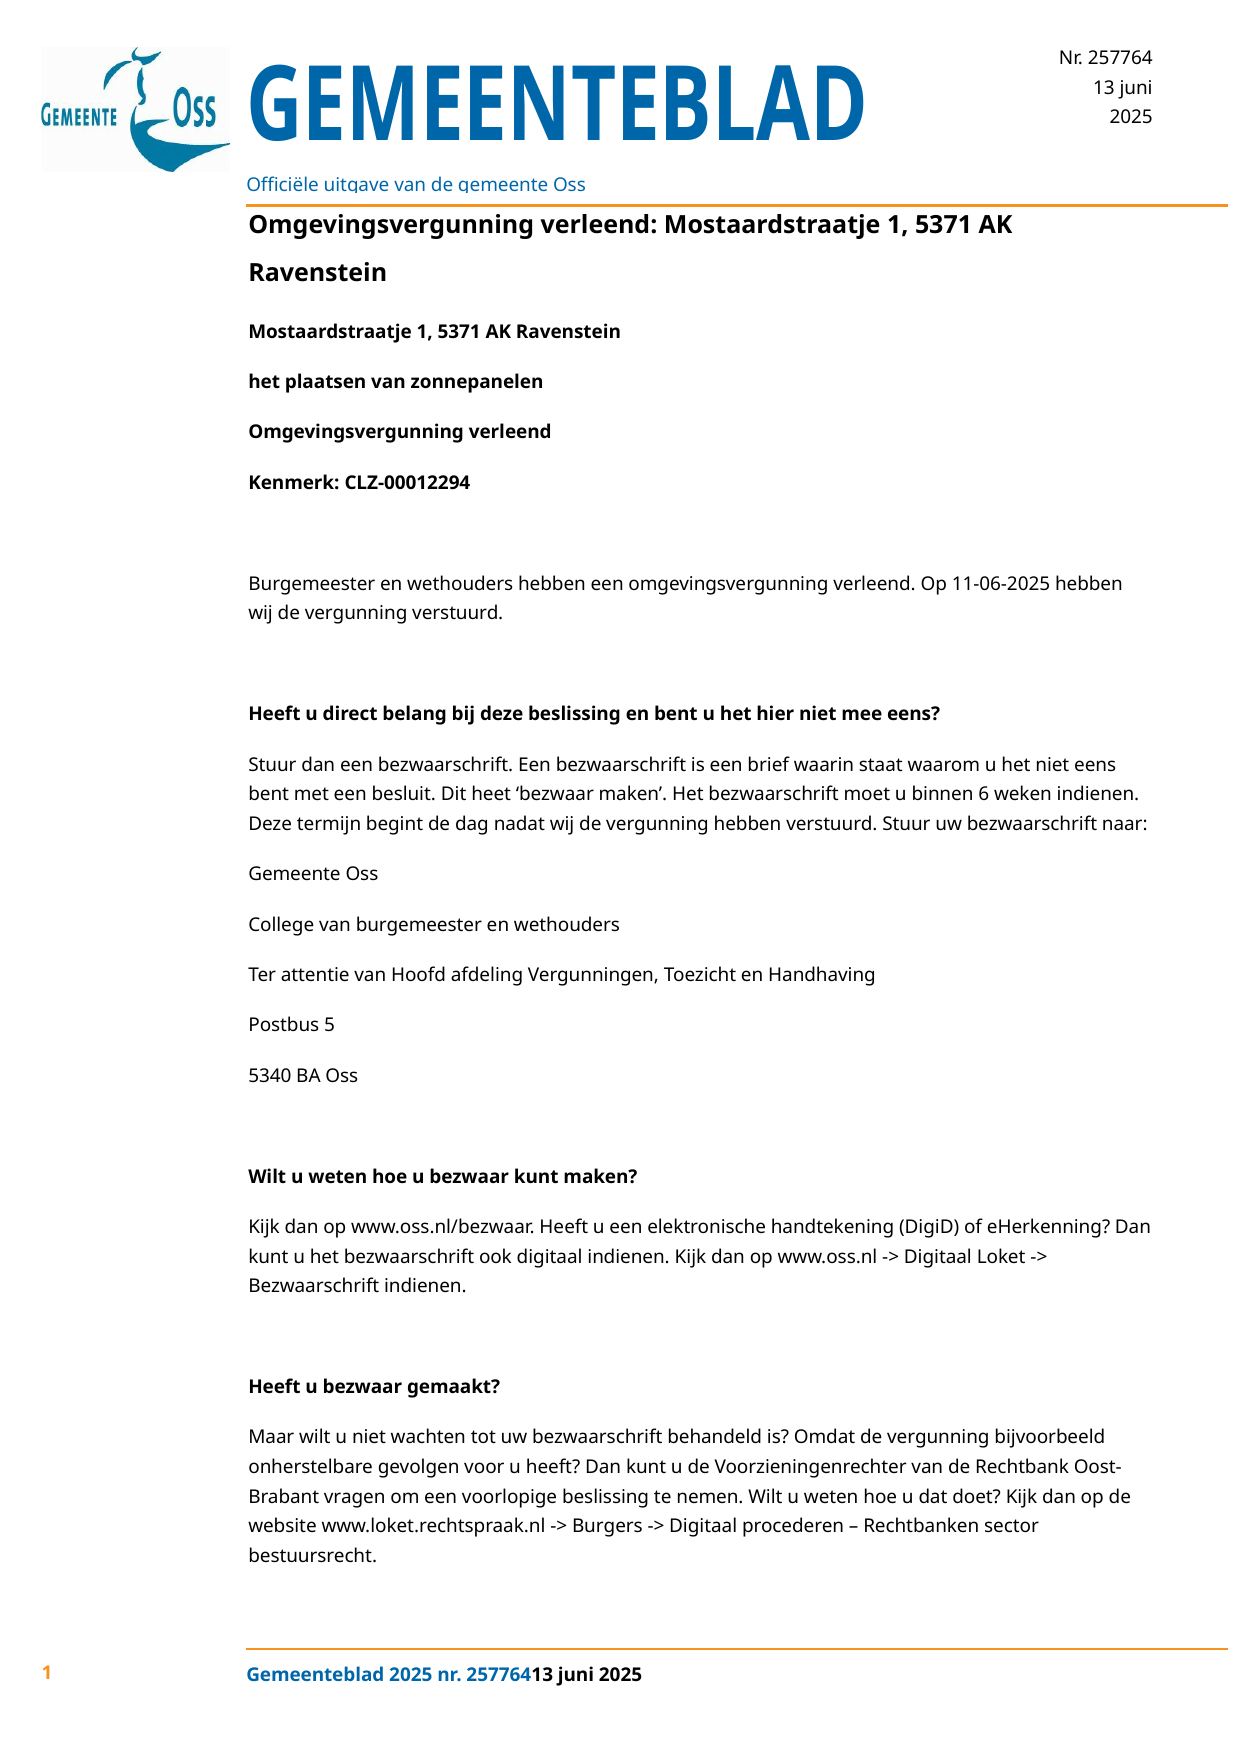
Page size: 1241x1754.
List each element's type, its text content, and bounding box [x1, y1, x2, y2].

text Ter attentie van Hoofd afdeling Vergunningen, Toezicht en Handhaving [248, 961, 1152, 987]
text Stuur dan een bezwaarschrift. Een bezwaarschrift is een brief waarin staat waarom u het niet eens bent met een besluit. Dit heet ‘bezwaar maken’. Het bezwaarschrift moet u binnen 6 weken indienen. Deze termijn begint de dag nadat wij de vergunning hebben verstuurd. Stuur uw bezwaarschrift naar: [248, 751, 1152, 836]
text Mostaardstraatje 1, 5371 AK Ravenstein [248, 318, 1152, 344]
text Kenmerk: CLZ-00012294 [248, 469, 1152, 495]
text 5340 BA Oss [248, 1062, 1152, 1088]
text Heeft u bezwaar gemaakt? [248, 1373, 1152, 1399]
text Gemeente Oss [248, 860, 1152, 886]
text College van burgemeester en wethouders [248, 911, 1152, 937]
text Omgevingsvergunning verleend: Mostaardstraatje 1, 5371 AK Ravenstein [248, 207, 1152, 288]
text Burgemeester en wethouders hebben een omgevingsvergunning verleend. Op 11-06-2025 hebben wij de vergunning verstuurd. [248, 570, 1152, 625]
picture [41, 47, 231, 172]
text Heeft u direct belang bij deze beslissing en bent u het hier niet mee eens? [248, 700, 1152, 726]
text Maar wilt u niet wachten tot uw bezwaarschrift behandeld is? Omdat de vergunning bijvoorbeeld onherstelbare gevolgen voor u heeft? Dan kunt u de Voorzieningenrechter van de Rechtbank Oost-Brabant vragen om een voorlopige beslissing te nemen. Wilt u weten hoe u dat doet? Kijk dan op de website www.loket.rechtspraak.nl -> Burgers -> Digitaal procederen – Rechtbanken sector bestuursrecht. [248, 1424, 1152, 1568]
text het plaatsen van zonnepanelen [248, 368, 1152, 394]
text Postbus 5 [248, 1012, 1152, 1037]
text Omgevingsvergunning verleend [248, 419, 1152, 444]
text Wilt u weten hoe u bezwaar kunt maken? [248, 1163, 1152, 1189]
text Kijk dan op www.oss.nl/bezwaar. Heeft u een elektronische handtekening (DigiD) of eHerkenning? Dan kunt u het bezwaarschrift ook digitaal indienen. Kijk dan op www.oss.nl -> Digitaal Loket -> Bezwaarschrift indienen. [248, 1213, 1152, 1298]
